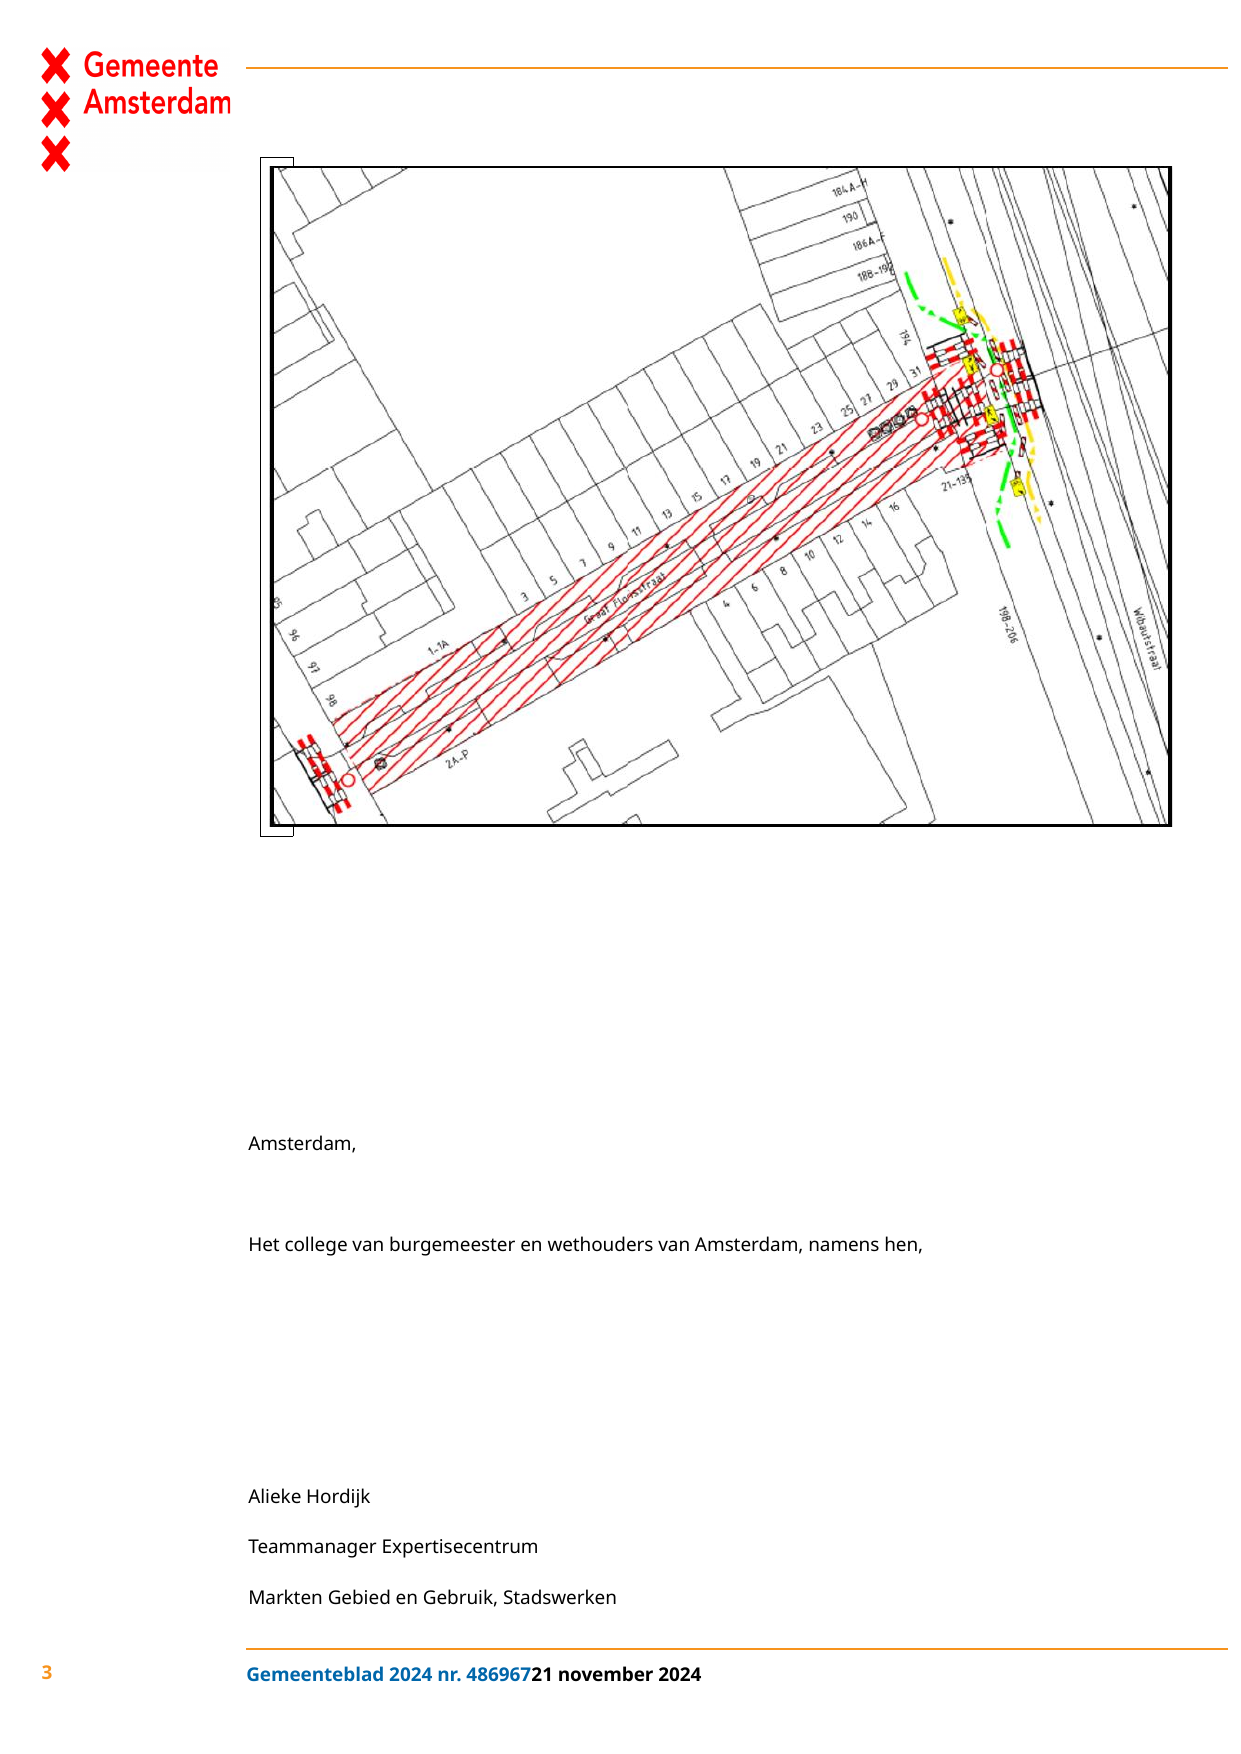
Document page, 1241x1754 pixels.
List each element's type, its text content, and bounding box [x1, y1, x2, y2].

text Amsterdam, [248, 1130, 1152, 1156]
text Alieke Hordijk [248, 1483, 1152, 1509]
text Markten Gebied en Gebruik, Stadswerken [248, 1584, 1152, 1610]
text Teammanager Expertisecentrum [248, 1533, 1152, 1559]
picture [268, 166, 1173, 827]
text Het college van burgemeester en wethouders van Amsterdam, namens hen, [248, 1231, 1152, 1257]
picture [41, 47, 231, 172]
